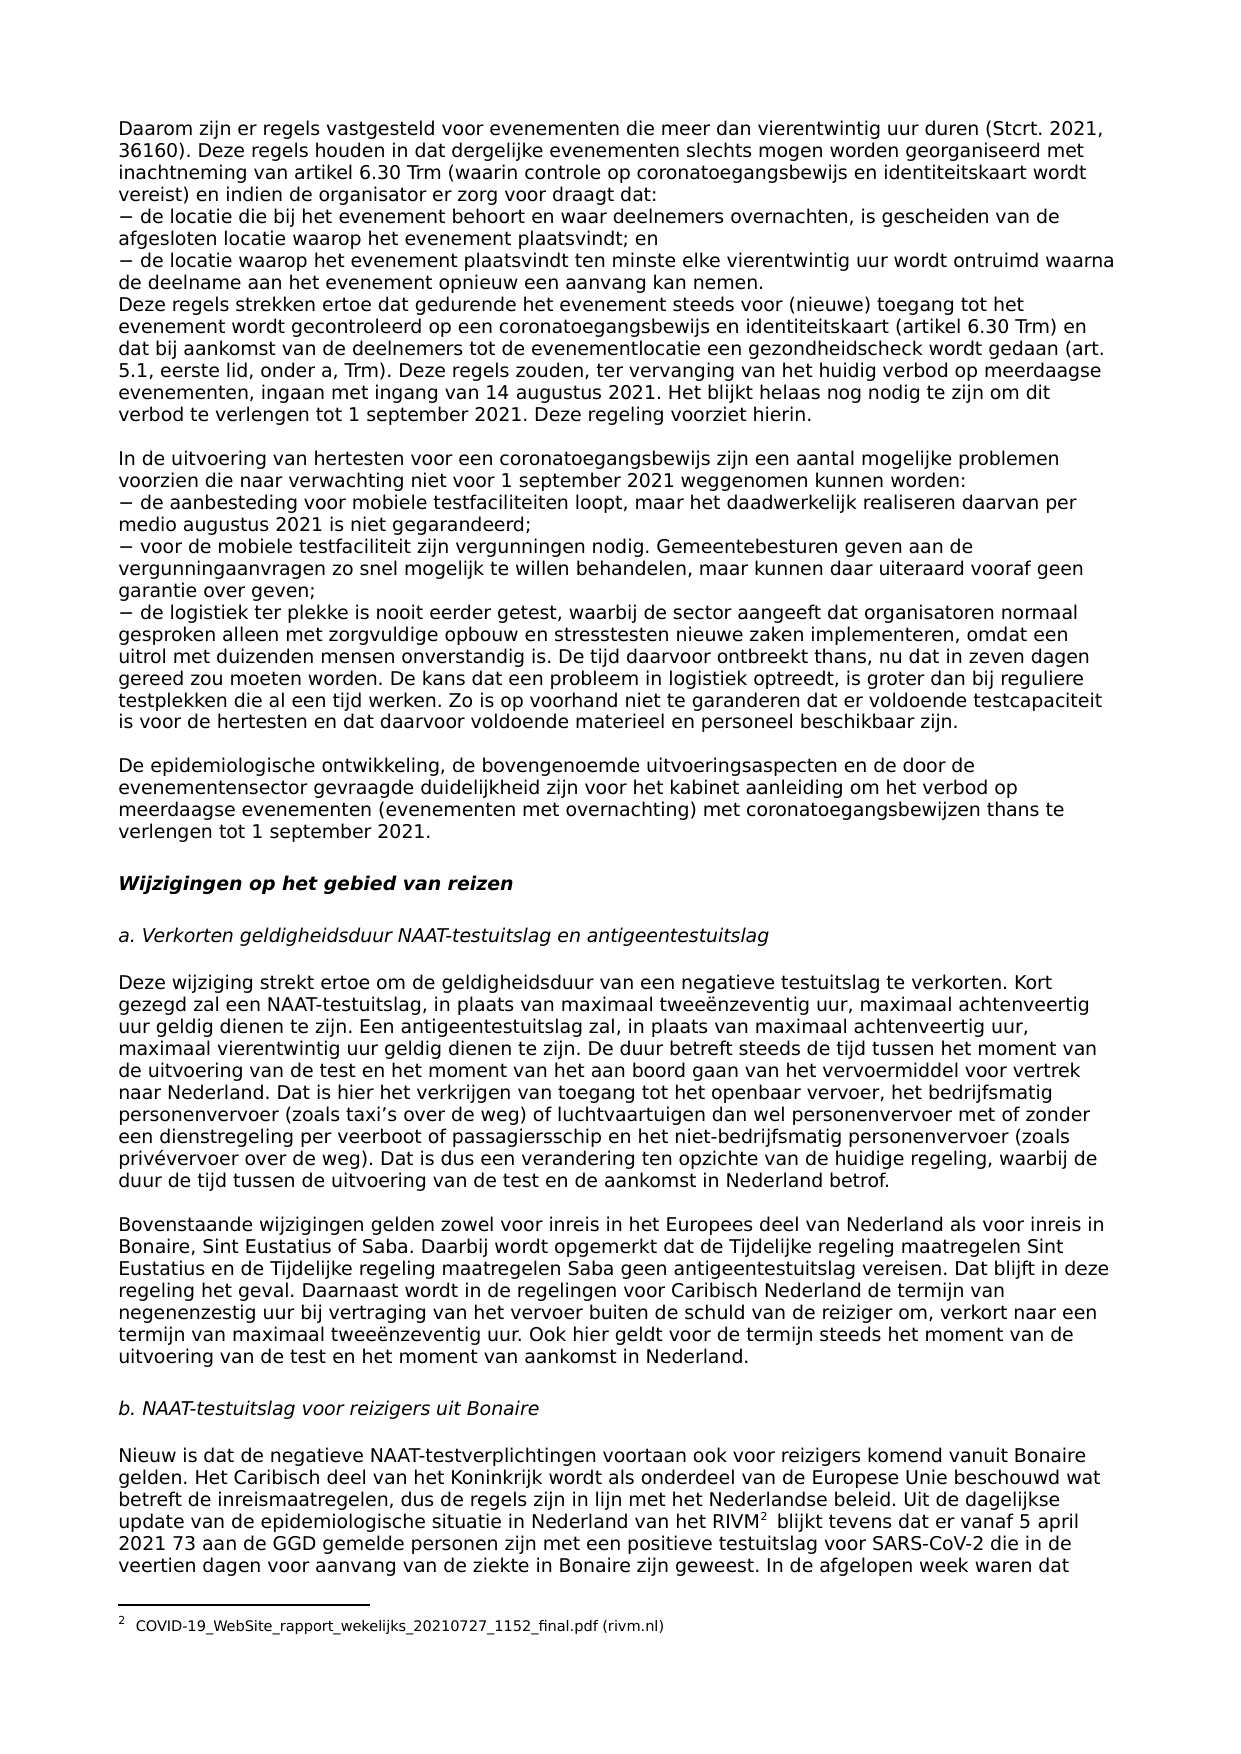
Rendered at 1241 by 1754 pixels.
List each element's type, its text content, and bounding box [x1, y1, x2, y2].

text Nieuw is dat de negatieve NAAT-testverplichtingen voortaan ook voor reizigers komend vanuit Bonaire gelden. Het Caribisch deel van het Koninkrijk wordt als onderdeel van de Europese Unie beschouwd wat betreft de inreismaatregelen, dus de regels zijn in lijn met het Nederlandse beleid. Uit de dagelijkse update van de epidemiologische situatie in Nederland van het RIVM blijkt tevens dat er vanaf 5 april 2021 73 aan de GGD gemelde personen zijn met een positieve testuitslag voor SARS-CoV-2 die in de veertien dagen voor aanvang van de ziekte in Bonaire zijn geweest. In de afgelopen week waren dat [118, 1445, 1122, 1577]
text − de aanbesteding voor mobiele testfaciliteiten loopt, maar het daadwerkelijk realiseren daarvan per medio augustus 2021 is niet gegarandeerd; [118, 492, 1122, 536]
subtitle b. NAAT-testuitslag voor reizigers uit Bonaire [118, 1398, 1122, 1420]
text − voor de mobiele testfaciliteit zijn vergunningen nodig. Gemeentebesturen geven aan de vergunningaanvragen zo snel mogelijk te willen behandelen, maar kunnen daar uiteraard vooraf geen garantie over geven; [118, 536, 1122, 602]
text − de logistiek ter plekke is nooit eerder getest, waarbij de sector aangeeft dat organisatoren normaal gesproken alleen met zorgvuldige opbouw en stresstesten nieuwe zaken implementeren, omdat een uitrol met duizenden mensen onverstandig is. De tijd daarvoor ontbreekt thans, nu dat in zeven dagen gereed zou moeten worden. De kans dat een probleem in logistiek optreedt, is groter dan bij reguliere testplekken die al een tijd werken. Zo is op voorhand niet te garanderen dat er voldoende testcapaciteit is voor de hertesten en dat daarvoor voldoende materieel en personeel beschikbaar zijn. [118, 602, 1122, 733]
text Deze regels strekken ertoe dat gedurende het evenement steeds voor (nieuwe) toegang tot het evenement wordt gecontroleerd op een coronatoegangsbewijs en identiteitskaart (artikel 6.30 Trm) en dat bij aankomst van de deelnemers tot de evenementlocatie een gezondheidscheck wordt gedaan (art. 5.1, eerste lid, onder a, Trm). Deze regels zouden, ter vervanging van het huidig verbod op meerdaagse evenementen, ingaan met ingang van 14 augustus 2021. Het blijkt helaas nog nodig te zijn om dit verbod te verlengen tot 1 september 2021. Deze regeling voorziet hierin. [118, 294, 1122, 426]
text De epidemiologische ontwikkeling, de bovengenoemde uitvoeringsaspecten en de door de evenementensector gevraagde duidelijkheid zijn voor het kabinet aanleiding om het verbod op meerdaagse evenementen (evenementen met overnachting) met coronatoegangsbewijzen thans te verlengen tot 1 september 2021. [118, 755, 1122, 843]
text Daarom zijn er regels vastgesteld voor evenementen die meer dan vierentwintig uur duren (Stcrt. 2021, 36160). Deze regels houden in dat dergelijke evenementen slechts mogen worden georganiseerd met inachtneming van artikel 6.30 Trm (waarin controle op coronatoegangsbewijs en identiteitskaart wordt vereist) en indien de organisator er zorg voor draagt dat: [118, 118, 1122, 206]
text In de uitvoering van hertesten voor een coronatoegangsbewijs zijn een aantal mogelijke problemen voorzien die naar verwachting niet voor 1 september 2021 weggenomen kunnen worden: [118, 448, 1122, 492]
text Deze wijziging strekt ertoe om de geldigheidsduur van een negatieve testuitslag te verkorten. Kort gezegd zal een NAAT-testuitslag, in plaats van maximaal tweeënzeventig uur, maximaal achtenveertig uur geldig dienen te zijn. Een antigeentestuitslag zal, in plaats van maximaal achtenveertig uur, maximaal vierentwintig uur geldig dienen te zijn. De duur betreft steeds de tijd tussen het moment van de uitvoering van de test en het moment van het aan boord gaan van het vervoermiddel voor vertrek naar Nederland. Dat is hier het verkrijgen van toegang tot het openbaar vervoer, het bedrijfsmatig personenvervoer (zoals taxi’s over de weg) of luchtvaartuigen dan wel personenvervoer met of zonder een dienstregeling per veerboot of passagiersschip en het niet-bedrijfsmatig personenvervoer (zoals privévervoer over de weg). Dat is dus een verandering ten opzichte van de huidige regeling, waarbij de duur de tijd tussen de uitvoering van de test en de aankomst in Nederland betrof. [118, 972, 1122, 1192]
subtitle Wijzigingen op het gebied van reizen [118, 873, 1122, 895]
text − de locatie die bij het evenement behoort en waar deelnemers overnachten, is gescheiden van de afgesloten locatie waarop het evenement plaatsvindt; en [118, 206, 1122, 250]
subtitle a. Verkorten geldigheidsduur NAAT-testuitslag en antigeentestuitslag [118, 925, 1122, 947]
text Bovenstaande wijzigingen gelden zowel voor inreis in het Europees deel van Nederland als voor inreis in Bonaire, Sint Eustatius of Saba. Daarbij wordt opgemerkt dat de Tijdelijke regeling maatregelen Sint Eustatius en de Tijdelijke regeling maatregelen Saba geen antigeentestuitslag vereisen. Dat blijft in deze regeling het geval. Daarnaast wordt in de regelingen voor Caribisch Nederland de termijn van negenenzestig uur bij vertraging van het vervoer buiten de schuld van de reiziger om, verkort naar een termijn van maximaal tweeënzeventig uur. Ook hier geldt voor de termijn steeds het moment van de uitvoering van de test en het moment van aankomst in Nederland. [118, 1214, 1122, 1368]
text COVID-19_WebSite_rapport_wekelijks_20210727_1152_final.pdf (rivm.nl) [118, 1614, 1122, 1636]
text − de locatie waarop het evenement plaatsvindt ten minste elke vierentwintig uur wordt ontruimd waarna de deelname aan het evenement opnieuw een aanvang kan nemen. [118, 250, 1122, 294]
